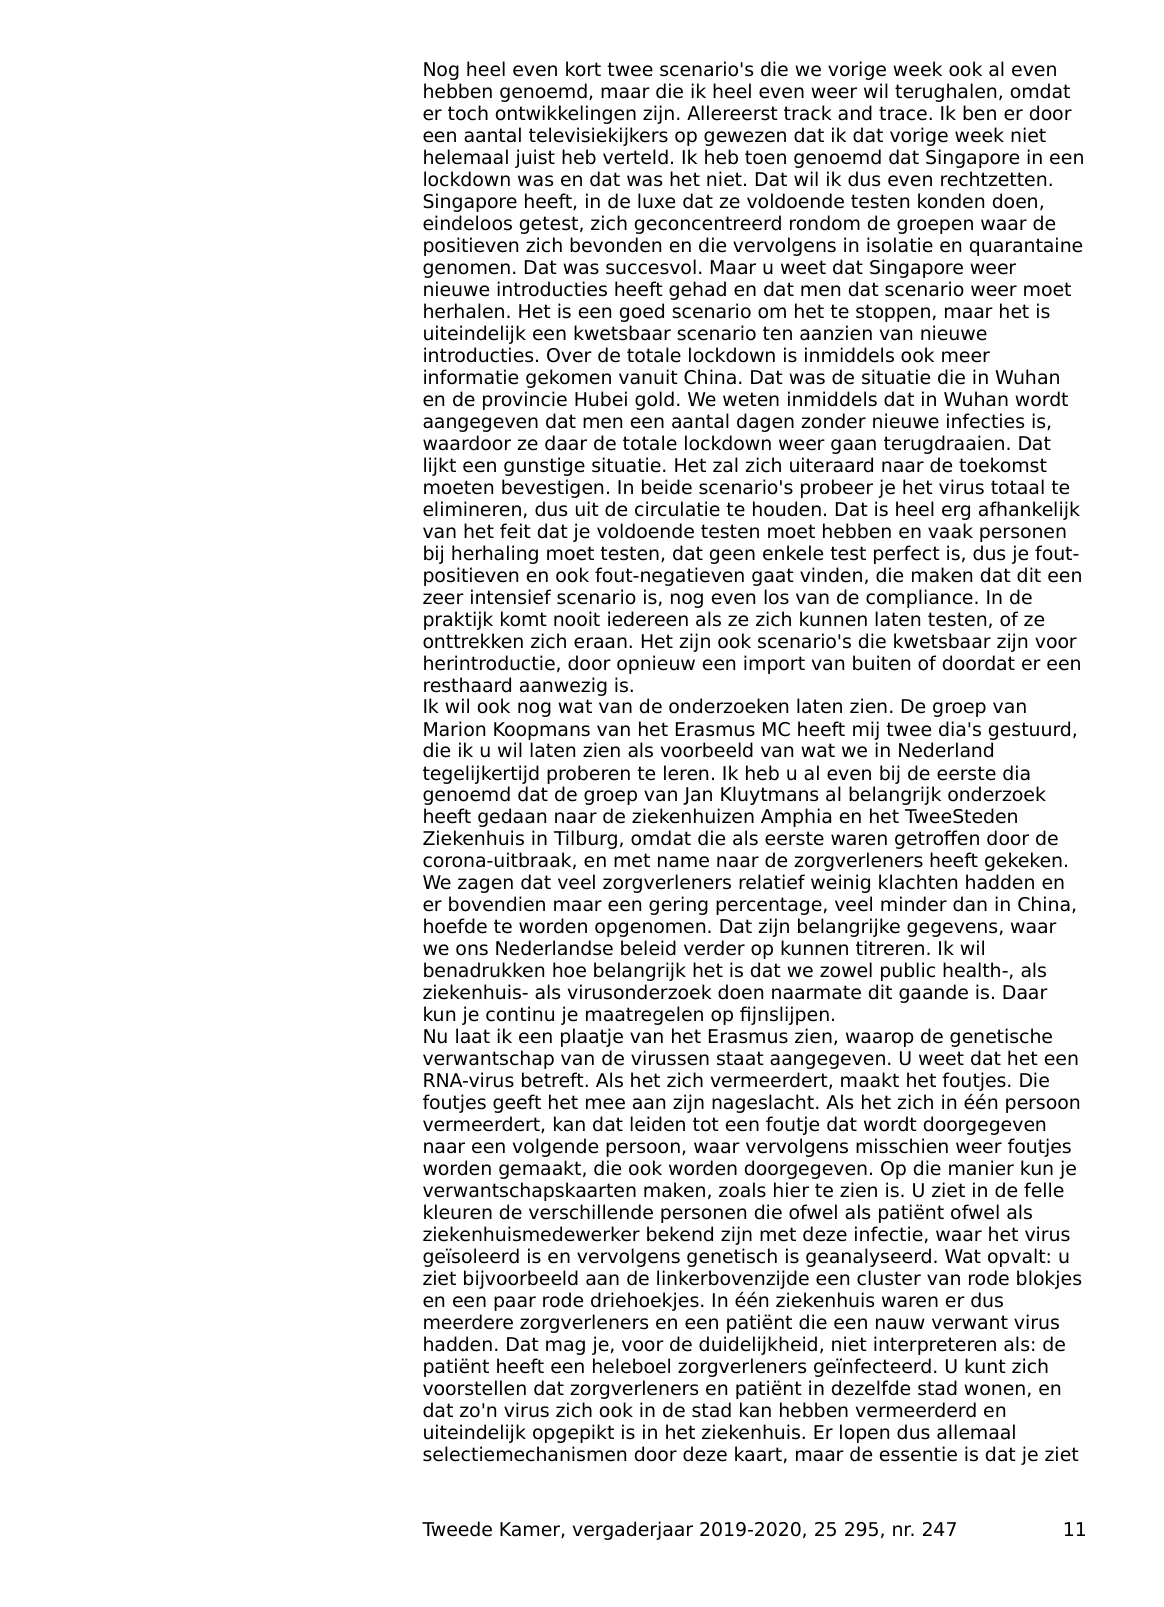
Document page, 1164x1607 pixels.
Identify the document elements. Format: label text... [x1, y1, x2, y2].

text Ik wil ook nog wat van de onderzoeken laten zien. De groep van Marion Koopmans van het Erasmus MC heeft mij twee dia's gestuurd, die ik u wil laten zien als voorbeeld van wat we in Nederland tegelijkertijd proberen te leren. Ik heb u al even bij de eerste dia genoemd dat de groep van Jan Kluytmans al belangrijk onderzoek heeft gedaan naar de ziekenhuizen Amphia en het TweeSteden Ziekenhuis in Tilburg, omdat die als eerste waren getroffen door de corona-uitbraak, en met name naar de zorgverleners heeft gekeken. We zagen dat veel zorgverleners relatief weinig klachten hadden en er bovendien maar een gering percentage, veel minder dan in China, hoefde te worden opgenomen. Dat zijn belangrijke gegevens, waar we ons Nederlandse beleid verder op kunnen titreren. Ik wil benadrukken hoe belangrijk het is dat we zowel public health-, als ziekenhuis- als virusonderzoek doen naarmate dit gaande is. Daar kun je continu je maatregelen op fijnslijpen. [422, 696, 1087, 1026]
text Nog heel even kort twee scenario's die we vorige week ook al even hebben genoemd, maar die ik heel even weer wil terughalen, omdat er toch ontwikkelingen zijn. Allereerst track and trace. Ik ben er door een aantal televisiekijkers op gewezen dat ik dat vorige week niet helemaal juist heb verteld. Ik heb toen genoemd dat Singapore in een lockdown was en dat was het niet. Dat wil ik dus even rechtzetten. Singapore heeft, in de luxe dat ze voldoende testen konden doen, eindeloos getest, zich geconcentreerd rondom de groepen waar de positieven zich bevonden en die vervolgens in isolatie en quarantaine genomen. Dat was succesvol. Maar u weet dat Singapore weer nieuwe introducties heeft gehad en dat men dat scenario weer moet herhalen. Het is een goed scenario om het te stoppen, maar het is uiteindelijk een kwetsbaar scenario ten aanzien van nieuwe introducties. Over de totale lockdown is inmiddels ook meer informatie gekomen vanuit China. Dat was de situatie die in Wuhan en de provincie Hubei gold. We weten inmiddels dat in Wuhan wordt aangegeven dat men een aantal dagen zonder nieuwe infecties is, waardoor ze daar de totale lockdown weer gaan terugdraaien. Dat lijkt een gunstige situatie. Het zal zich uiteraard naar de toekomst moeten bevestigen. In beide scenario's probeer je het virus totaal te elimineren, dus uit de circulatie te houden. Dat is heel erg afhankelijk van het feit dat je voldoende testen moet hebben en vaak personen bij herhaling moet testen, dat geen enkele test perfect is, dus je fout-positieven en ook fout-negatieven gaat vinden, die maken dat dit een zeer intensief scenario is, nog even los van de compliance. In de praktijk komt nooit iedereen als ze zich kunnen laten testen, of ze onttrekken zich eraan. Het zijn ook scenario's die kwetsbaar zijn voor herintroductie, door opnieuw een import van buiten of doordat er een resthaard aanwezig is. [422, 59, 1087, 696]
text Nu laat ik een plaatje van het Erasmus zien, waarop de genetische verwantschap van de virussen staat aangegeven. U weet dat het een RNA-virus betreft. Als het zich vermeerdert, maakt het foutjes. Die foutjes geeft het mee aan zijn nageslacht. Als het zich in één persoon vermeerdert, kan dat leiden tot een foutje dat wordt doorgegeven naar een volgende persoon, waar vervolgens misschien weer foutjes worden gemaakt, die ook worden doorgegeven. Op die manier kun je verwantschapskaarten maken, zoals hier te zien is. U ziet in de felle kleuren de verschillende personen die ofwel als patiënt ofwel als ziekenhuismedewerker bekend zijn met deze infectie, waar het virus geïsoleerd is en vervolgens genetisch is geanalyseerd. Wat opvalt: u ziet bijvoorbeeld aan de linkerbovenzijde een cluster van rode blokjes en een paar rode driehoekjes. In één ziekenhuis waren er dus meerdere zorgverleners en een patiënt die een nauw verwant virus hadden. Dat mag je, voor de duidelijkheid, niet interpreteren als: de patiënt heeft een heleboel zorgverleners geïnfecteerd. U kunt zich voorstellen dat zorgverleners en patiënt in dezelfde stad wonen, en dat zo'n virus zich ook in de stad kan hebben vermeerderd en uiteindelijk opgepikt is in het ziekenhuis. Er lopen dus allemaal selectiemechanismen door deze kaart, maar de essentie is dat je ziet [422, 1026, 1087, 1466]
